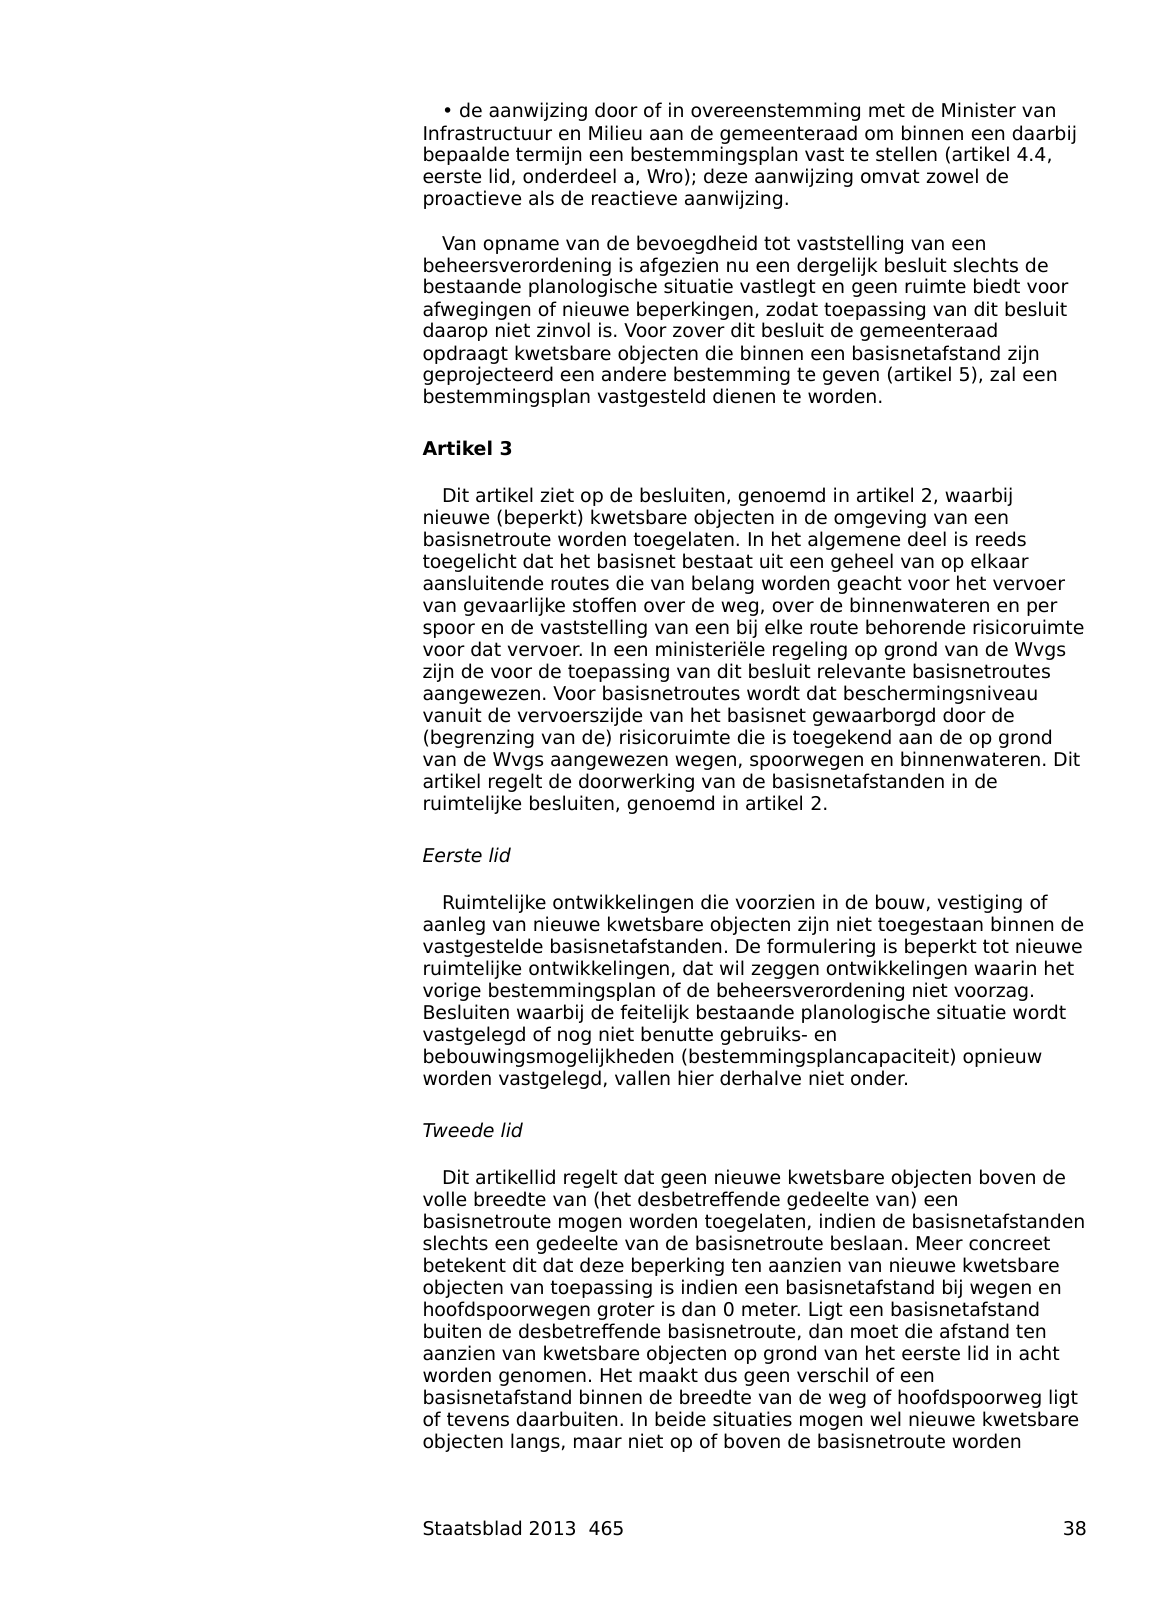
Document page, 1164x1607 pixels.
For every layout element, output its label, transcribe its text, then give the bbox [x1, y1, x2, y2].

text Van opname van de bevoegdheid tot vaststelling van een beheersverordening is afgezien nu een dergelijk besluit slechts de bestaande planologische situatie vastlegt en geen ruimte biedt voor afwegingen of nieuwe beperkingen, zodat toepassing van dit besluit daarop niet zinvol is. Voor zover dit besluit de gemeenteraad opdraagt kwetsbare objecten die binnen een basisnetafstand zijn geprojecteerd een andere bestemming te geven (artikel 5), zal een bestemmingsplan vastgesteld dienen te worden. [422, 232, 1087, 408]
subtitle Artikel 3 [422, 438, 1087, 460]
subtitle Eerste lid [422, 845, 1087, 867]
text Dit artikel ziet op de besluiten, genoemd in artikel 2, waarbij nieuwe (beperkt) kwetsbare objecten in de omgeving van een basisnetroute worden toegelaten. In het algemene deel is reeds toegelicht dat het basisnet bestaat uit een geheel van op elkaar aansluitende routes die van belang worden geacht voor het vervoer van gevaarlijke stoffen over de weg, over de binnenwateren en per spoor en de vaststelling van een bij elke route behorende risicoruimte voor dat vervoer. In een ministeriële regeling op grond van de Wvgs zijn de voor de toepassing van dit besluit relevante basisnetroutes aangewezen. Voor basisnetroutes wordt dat beschermingsniveau vanuit de vervoerszijde van het basisnet gewaarborgd door de (begrenzing van de) risicoruimte die is toegekend aan de op grond van de Wvgs aangewezen wegen, spoorwegen en binnenwateren. Dit artikel regelt de doorwerking van de basisnetafstanden in de ruimtelijke besluiten, genoemd in artikel 2. [422, 485, 1087, 815]
text • de aanwijzing door of in overeenstemming met de Minister van Infrastructuur en Milieu aan de gemeenteraad om binnen een daarbij bepaalde termijn een bestemmingsplan vast te stellen (artikel 4.4, eerste lid, onderdeel a, Wro); deze aanwijzing omvat zowel de proactieve als de reactieve aanwijzing. [422, 100, 1087, 210]
subtitle Tweede lid [422, 1120, 1087, 1142]
text Dit artikellid regelt dat geen nieuwe kwetsbare objecten boven de volle breedte van (het desbetreffende gedeelte van) een basisnetroute mogen worden toegelaten, indien de basisnetafstanden slechts een gedeelte van de basisnetroute beslaan. Meer concreet betekent dit dat deze beperking ten aanzien van nieuwe kwetsbare objecten van toepassing is indien een basisnetafstand bij wegen en hoofdspoorwegen groter is dan 0 meter. Ligt een basisnetafstand buiten de desbetreffende basisnetroute, dan moet die afstand ten aanzien van kwetsbare objecten op grond van het eerste lid in acht worden genomen. Het maakt dus geen verschil of een basisnetafstand binnen de breedte van de weg of hoofdspoorweg ligt of tevens daarbuiten. In beide situaties mogen wel nieuwe kwetsbare objecten langs, maar niet op of boven de basisnetroute worden [422, 1167, 1087, 1452]
text Ruimtelijke ontwikkelingen die voorzien in de bouw, vestiging of aanleg van nieuwe kwetsbare objecten zijn niet toegestaan binnen de vastgestelde basisnetafstanden. De formulering is beperkt tot nieuwe ruimtelijke ontwikkelingen, dat wil zeggen ontwikkelingen waarin het vorige bestemmingsplan of de beheersverordening niet voorzag. Besluiten waarbij de feitelijk bestaande planologische situatie wordt vastgelegd of nog niet benutte gebruiks- en bebouwingsmogelijkheden (bestemmingsplancapaciteit) opnieuw worden vastgelegd, vallen hier derhalve niet onder. [422, 892, 1087, 1090]
